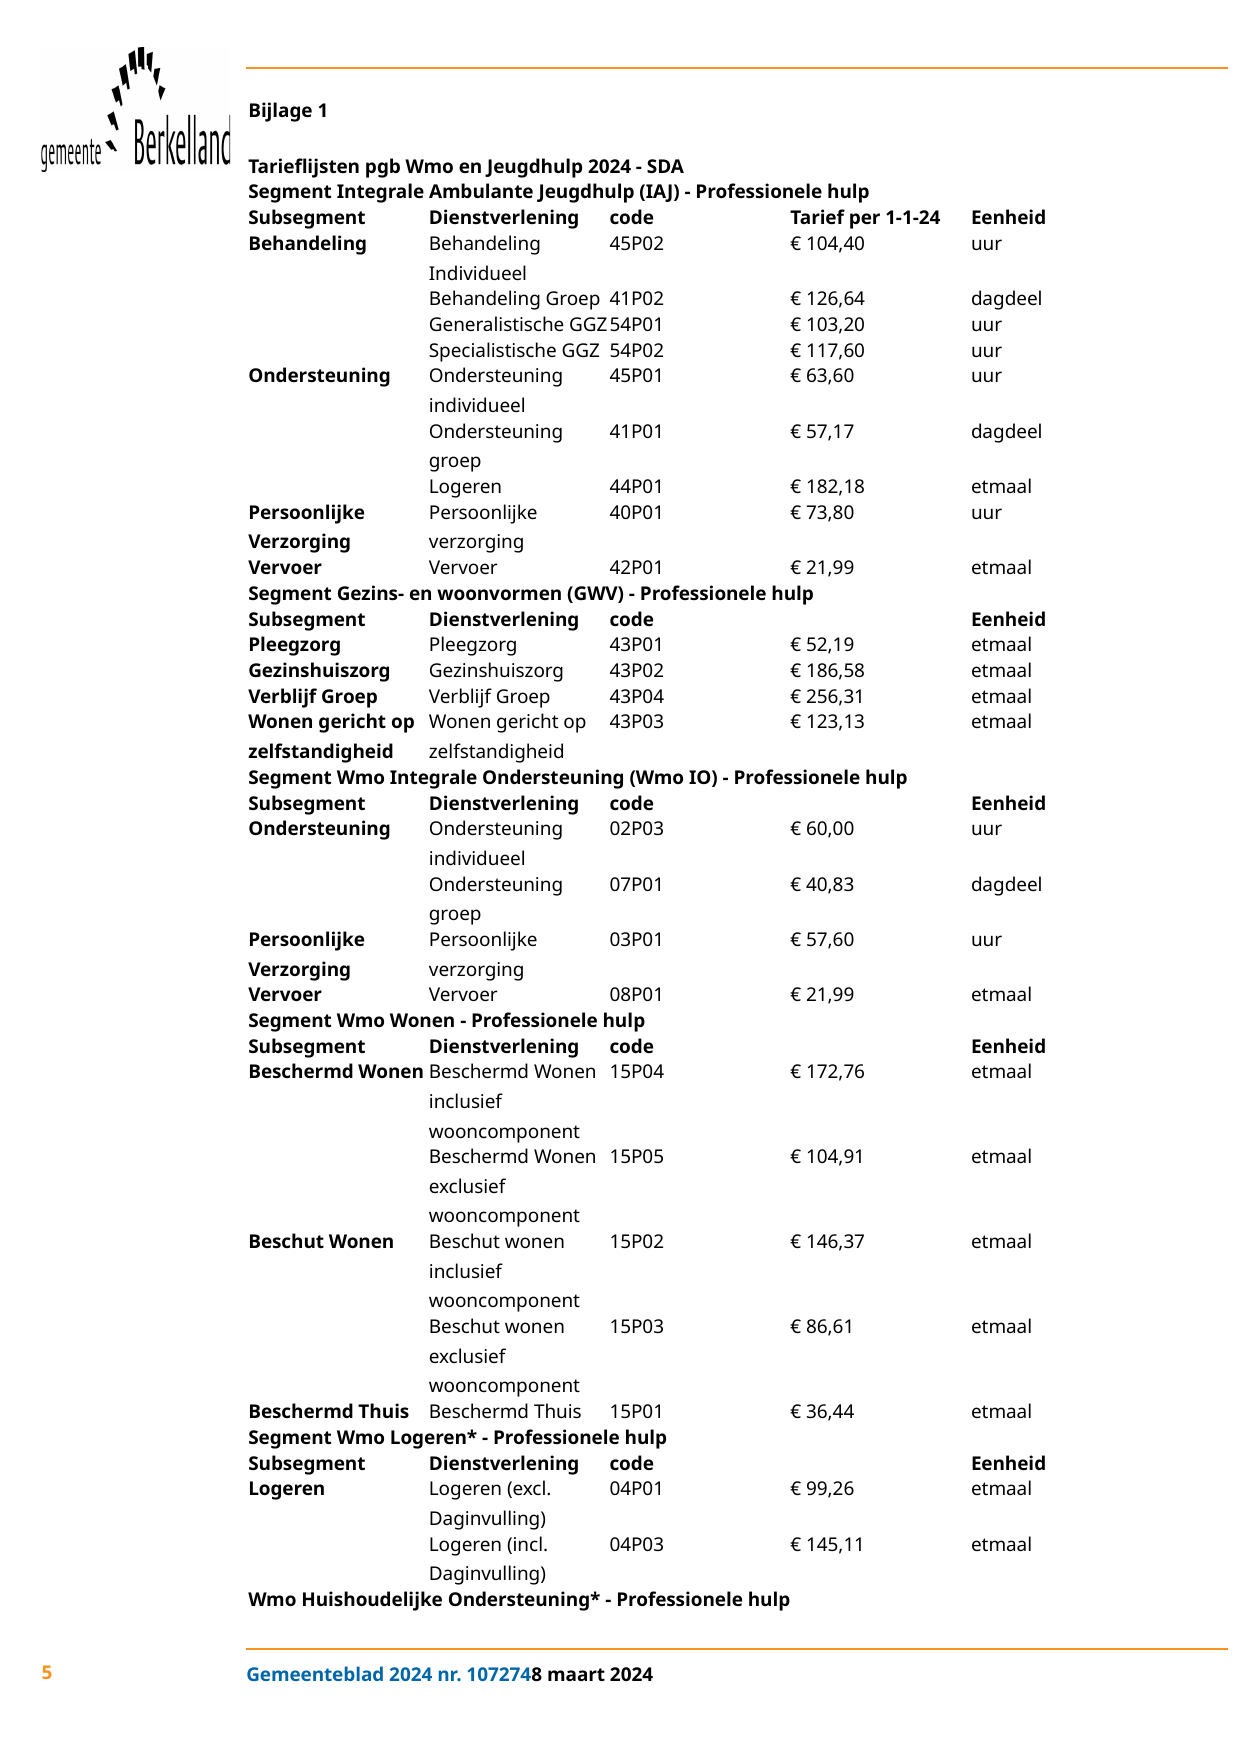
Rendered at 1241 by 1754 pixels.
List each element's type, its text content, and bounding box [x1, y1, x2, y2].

table_cell Logeren (excl. Daginvulling) [429, 1475, 609, 1531]
table_cell Beschut Wonen [248, 1229, 429, 1398]
table_cell Logeren [429, 473, 609, 499]
table_cell Beschermd Thuis [429, 1398, 609, 1424]
table_cell 08P01 [609, 981, 790, 1007]
table_cell code [609, 606, 790, 632]
table_header Tarieflijsten pgb Wmo en Jeugdhulp 2024 - SDA [248, 153, 1152, 179]
table_cell 43P01 [609, 632, 790, 657]
table_cell etmaal [971, 1059, 1152, 1143]
table_cell 04P03 [609, 1531, 790, 1586]
table_cell € 123,13 [790, 709, 971, 764]
table_cell uur [971, 499, 1152, 554]
table_cell Subsegment [248, 606, 429, 632]
table_cell Eenheid [971, 205, 1152, 230]
table_cell Persoonlijke verzorging [429, 499, 609, 554]
table_cell 45P01 [609, 363, 790, 418]
table_cell code [609, 1450, 790, 1475]
table_cell 15P03 [609, 1313, 790, 1398]
table_cell Beschut wonen exclusief wooncomponent [429, 1313, 609, 1398]
table_cell Wonen gericht op zelfstandigheid [248, 709, 429, 764]
table_cell € 172,76 [790, 1059, 971, 1143]
table_cell € 99,26 [790, 1475, 971, 1531]
table_cell € 73,80 [790, 499, 971, 554]
table_cell € 103,20 [790, 311, 971, 337]
table_cell 15P01 [609, 1398, 790, 1424]
table_cell dagdeel [971, 418, 1152, 473]
table_cell Beschermd Thuis [248, 1398, 429, 1424]
table_cell € 126,64 [790, 286, 971, 311]
table_cell Subsegment [248, 1450, 429, 1475]
table_cell Behandeling [248, 230, 429, 363]
table_cell Beschermd Wonen inclusief wooncomponent [429, 1059, 609, 1143]
table_cell 43P03 [609, 709, 790, 764]
table_cell 15P04 [609, 1059, 790, 1143]
table_cell 54P01 [609, 311, 790, 337]
table_cell etmaal [971, 1531, 1152, 1586]
table_cell Subsegment [248, 1033, 429, 1059]
table_cell € 145,11 [790, 1531, 971, 1586]
table_cell 43P04 [609, 683, 790, 709]
table_cell [790, 790, 971, 816]
table_cell Segment Wmo Wonen - Professionele hulp [248, 1007, 1152, 1033]
table_cell 43P02 [609, 657, 790, 683]
table_cell Segment Gezins- en woonvormen (GWV) - Professionele hulp [248, 580, 1152, 606]
table_cell Tarief per 1-1-24 [790, 205, 971, 230]
table_cell Dienstverlening [429, 1033, 609, 1059]
table_cell 45P02 [609, 230, 790, 286]
table_cell € 146,37 [790, 1229, 971, 1313]
table_cell Generalistische GGZ [429, 311, 609, 337]
table_cell € 182,18 [790, 473, 971, 499]
picture [41, 47, 231, 172]
table_cell etmaal [971, 1398, 1152, 1424]
table_cell 07P01 [609, 871, 790, 926]
text Bijlage 1 [248, 95, 1152, 123]
table_cell code [609, 790, 790, 816]
table_cell Gezinshuiszorg [248, 657, 429, 683]
table_cell Vervoer [248, 554, 429, 580]
table_cell etmaal [971, 683, 1152, 709]
table_cell Ondersteuning groep [429, 418, 609, 473]
table_cell etmaal [971, 473, 1152, 499]
table_cell Subsegment [248, 790, 429, 816]
table_cell € 63,60 [790, 363, 971, 418]
table_cell Wmo Huishoudelijke Ondersteuning* - Professionele hulp [248, 1586, 1152, 1612]
table_cell etmaal [971, 981, 1152, 1007]
table_cell Dienstverlening [429, 790, 609, 816]
table_cell Ondersteuning individueel [429, 363, 609, 418]
table_cell Ondersteuning [248, 816, 429, 926]
table_cell € 186,58 [790, 657, 971, 683]
table_cell € 117,60 [790, 337, 971, 363]
table_cell 02P03 [609, 816, 790, 871]
table_cell Behandeling Groep [429, 286, 609, 311]
table_cell Persoonlijke Verzorging [248, 926, 429, 981]
table_cell uur [971, 230, 1152, 286]
table_cell [790, 1033, 971, 1059]
table_cell 41P01 [609, 418, 790, 473]
table_cell 04P01 [609, 1475, 790, 1531]
table_cell dagdeel [971, 871, 1152, 926]
table_cell Vervoer [429, 554, 609, 580]
table_cell etmaal [971, 657, 1152, 683]
table_cell [790, 1450, 971, 1475]
table_cell Ondersteuning groep [429, 871, 609, 926]
table_cell uur [971, 337, 1152, 363]
table_cell 54P02 [609, 337, 790, 363]
table_cell uur [971, 363, 1152, 418]
table_cell Pleegzorg [429, 632, 609, 657]
table_cell uur [971, 926, 1152, 981]
table_cell Eenheid [971, 1450, 1152, 1475]
table_cell Persoonlijke Verzorging [248, 499, 429, 554]
table_cell Eenheid [971, 790, 1152, 816]
table_cell Segment Wmo Integrale Ondersteuning (Wmo IO) - Professionele hulp [248, 764, 1152, 790]
table_cell € 256,31 [790, 683, 971, 709]
table_cell etmaal [971, 1313, 1152, 1398]
table_cell € 40,83 [790, 871, 971, 926]
table_cell Dienstverlening [429, 606, 609, 632]
table_cell [790, 606, 971, 632]
table_cell Subsegment [248, 205, 429, 230]
table_cell Logeren [248, 1475, 429, 1586]
table_cell etmaal [971, 1229, 1152, 1313]
table_cell Segment Integrale Ambulante Jeugdhulp (IAJ) - Professionele hulp [248, 179, 1152, 204]
table_cell Specialistische GGZ [429, 337, 609, 363]
table_cell 15P05 [609, 1144, 790, 1228]
table_cell Wonen gericht op zelfstandigheid [429, 709, 609, 764]
table_cell Verblijf Groep [429, 683, 609, 709]
table_cell uur [971, 311, 1152, 337]
table_cell etmaal [971, 632, 1152, 657]
table_cell Ondersteuning individueel [429, 816, 609, 871]
table_cell Dienstverlening [429, 1450, 609, 1475]
table_cell Gezinshuiszorg [429, 657, 609, 683]
table_cell 41P02 [609, 286, 790, 311]
table_cell code [609, 1033, 790, 1059]
table_cell € 21,99 [790, 554, 971, 580]
table_cell Vervoer [429, 981, 609, 1007]
table_cell € 104,91 [790, 1144, 971, 1228]
table_cell Eenheid [971, 1033, 1152, 1059]
table_cell € 104,40 [790, 230, 971, 286]
table_cell 40P01 [609, 499, 790, 554]
table_cell Verblijf Groep [248, 683, 429, 709]
table_cell Pleegzorg [248, 632, 429, 657]
table_cell € 57,60 [790, 926, 971, 981]
table_cell 42P01 [609, 554, 790, 580]
table_cell € 57,17 [790, 418, 971, 473]
table_cell € 86,61 [790, 1313, 971, 1398]
table_cell € 60,00 [790, 816, 971, 871]
table_cell € 52,19 [790, 632, 971, 657]
table_cell Persoonlijke verzorging [429, 926, 609, 981]
table_cell € 21,99 [790, 981, 971, 1007]
table_cell 03P01 [609, 926, 790, 981]
table_cell Ondersteuning [248, 363, 429, 499]
table_cell etmaal [971, 554, 1152, 580]
table_cell etmaal [971, 1475, 1152, 1531]
table_cell 44P01 [609, 473, 790, 499]
table_cell Behandeling Individueel [429, 230, 609, 286]
table_cell Segment Wmo Logeren* - Professionele hulp [248, 1424, 1152, 1450]
table_cell code [609, 205, 790, 230]
table_cell Beschermd Wonen [248, 1059, 429, 1228]
table_cell Beschermd Wonen exclusief wooncomponent [429, 1144, 609, 1228]
table_cell 15P02 [609, 1229, 790, 1313]
table_cell Eenheid [971, 606, 1152, 632]
table_cell Vervoer [248, 981, 429, 1007]
table_cell € 36,44 [790, 1398, 971, 1424]
table_cell uur [971, 816, 1152, 871]
table_cell dagdeel [971, 286, 1152, 311]
table_cell Logeren (incl. Daginvulling) [429, 1531, 609, 1586]
table_cell Dienstverlening [429, 205, 609, 230]
table_cell Beschut wonen inclusief wooncomponent [429, 1229, 609, 1313]
table_cell etmaal [971, 709, 1152, 764]
table_cell etmaal [971, 1144, 1152, 1228]
